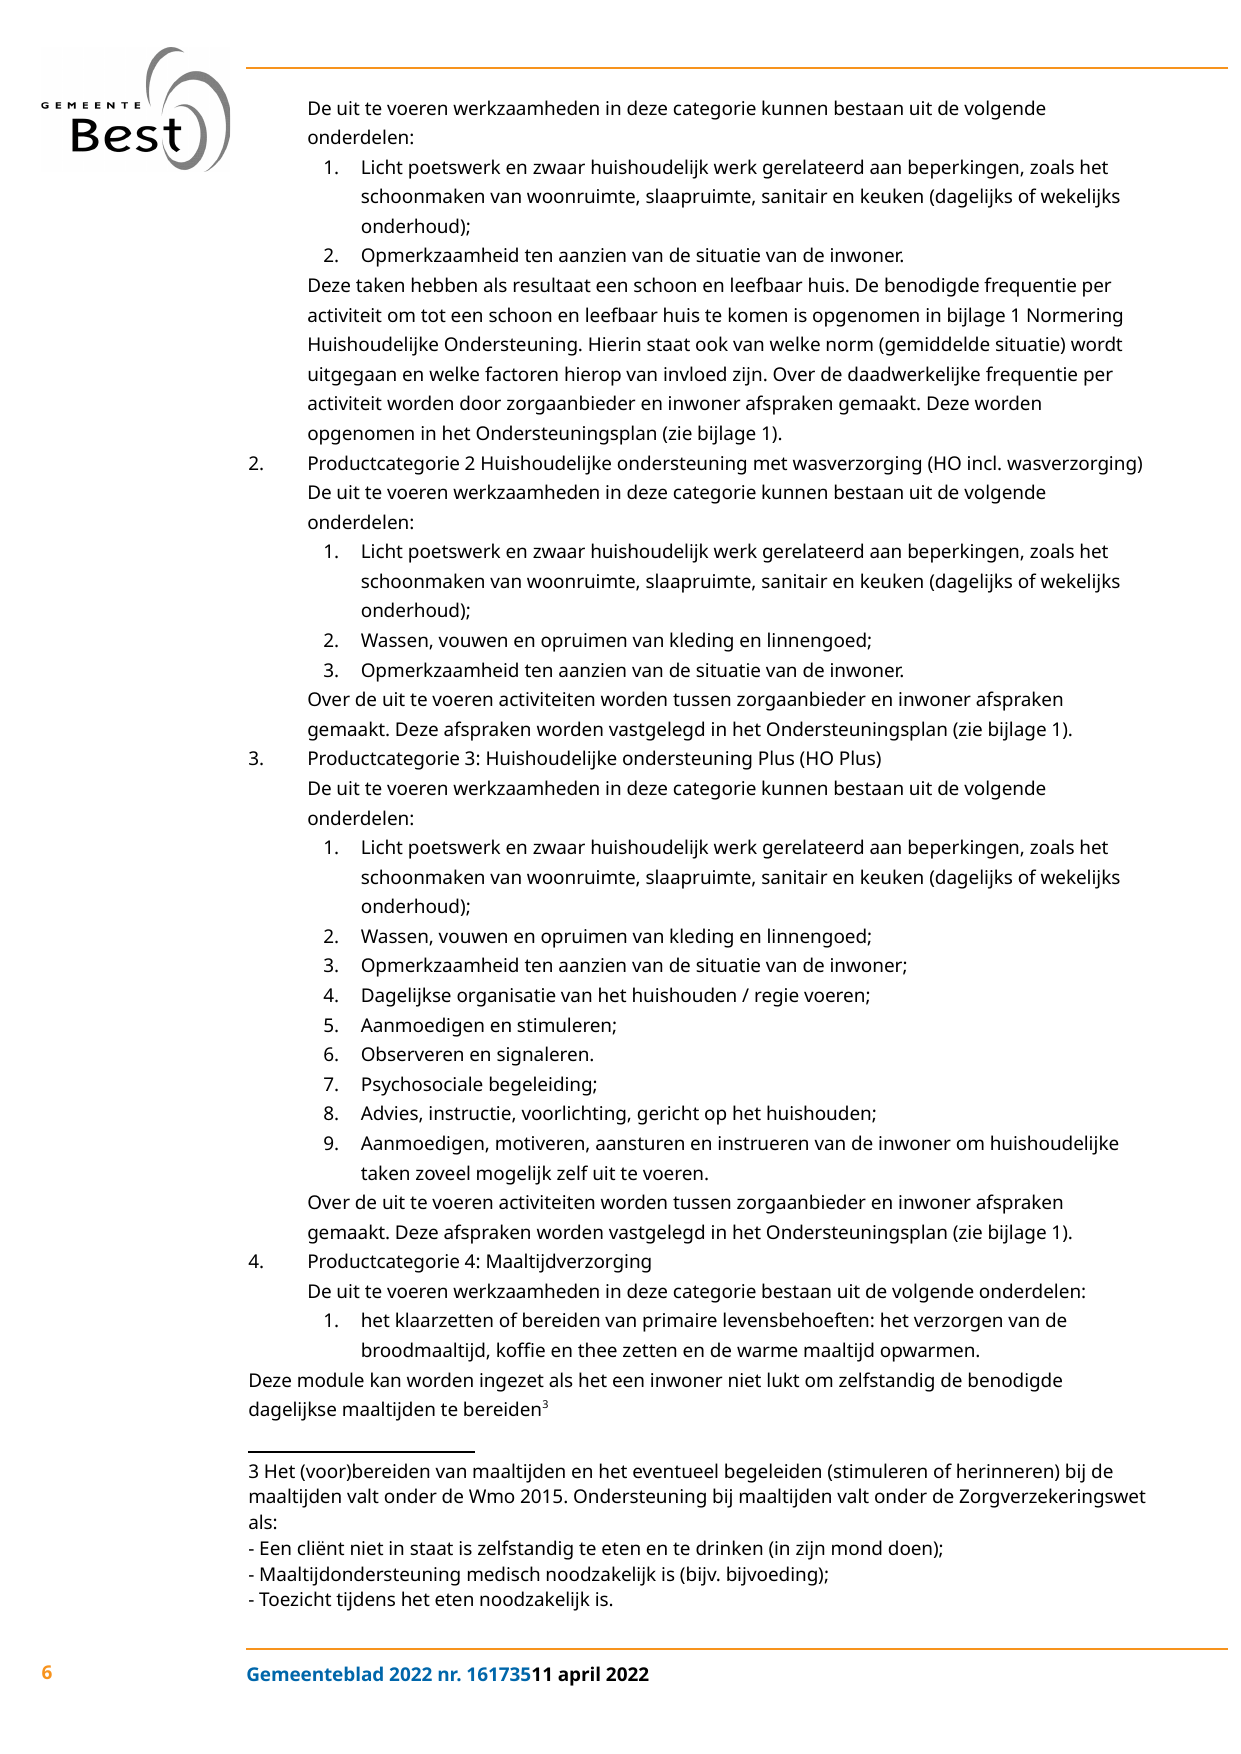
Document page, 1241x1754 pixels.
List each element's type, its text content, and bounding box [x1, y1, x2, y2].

list Aanmoedigen en stimuleren; [323, 1012, 1152, 1038]
list Opmerkzaamheid ten aanzien van de situatie van de inwoner; [323, 953, 1152, 978]
list Wassen, vouwen en opruimen van kleding en linnengoed; [323, 923, 1152, 949]
list Over de uit te voeren activiteiten worden tussen zorgaanbieder en inwoner afspraken gemaakt. Deze afspraken worden vastgelegd in het Ondersteuningsplan (zie bijlage 1). [248, 686, 1152, 742]
list Advies, instructie, voorlichting, gericht op het huishouden; [323, 1101, 1152, 1126]
list De uit te voeren werkzaamheden in deze categorie kunnen bestaan uit de volgende onderdelen: [248, 775, 1152, 831]
text Het (voor)bereiden van maaltijden en het eventueel begeleiden (stimuleren of herinneren) bij de maaltijden valt onder de Wmo 2015. Ondersteuning bij maaltijden valt onder de Zorgverzekeringswet als: [248, 1458, 1152, 1535]
list Deze taken hebben als resultaat een schoon en leefbaar huis. De benodigde frequentie per activiteit om tot een schoon en leefbaar huis te komen is opgenomen in bijlage 1 Normering Huishoudelijke Ondersteuning. Hierin staat ook van welke norm (gemiddelde situatie) wordt uitgegaan en welke factoren hierop van invloed zijn. Over de daadwerkelijke frequentie per activiteit worden door zorgaanbieder en inwoner afspraken gemaakt. Deze worden opgenomen in het Ondersteuningsplan (zie bijlage 1). [248, 272, 1152, 446]
list Observeren en signaleren. [323, 1041, 1152, 1067]
list Aanmoedigen, motiveren, aansturen en instrueren van de inwoner om huishoudelijke taken zoveel mogelijk zelf uit te voeren. [323, 1130, 1152, 1186]
list Over de uit te voeren activiteiten worden tussen zorgaanbieder en inwoner afspraken gemaakt. Deze afspraken worden vastgelegd in het Ondersteuningsplan (zie bijlage 1). [248, 1189, 1152, 1245]
text - Toezicht tijdens het eten noodzakelijk is. [248, 1586, 1152, 1612]
list Productcategorie 2 Huishoudelijke ondersteuning met wasverzorging (HO incl. wasverzorging) [248, 450, 1152, 476]
text Deze module kan worden ingezet als het een inwoner niet lukt om zelfstandig de benodigde dagelijkse maaltijden te bereiden [248, 1367, 1152, 1422]
list Licht poetswerk en zwaar huishoudelijk werk gerelateerd aan beperkingen, zoals het schoonmaken van woonruimte, slaapruimte, sanitair en keuken (dagelijks of wekelijks onderhoud); [323, 154, 1152, 239]
list het klaarzetten of bereiden van primaire levensbehoeften: het verzorgen van de broodmaaltijd, koffie en thee zetten en de warme maaltijd opwarmen. [323, 1308, 1152, 1363]
list De uit te voeren werkzaamheden in deze categorie bestaan uit de volgende onderdelen: [248, 1278, 1152, 1304]
picture [41, 47, 231, 172]
list Psychosociale begeleiding; [323, 1071, 1152, 1097]
list Dagelijkse organisatie van het huishouden / regie voeren; [323, 982, 1152, 1008]
list Wassen, vouwen en opruimen van kleding en linnengoed; [323, 627, 1152, 653]
list Opmerkzaamheid ten aanzien van de situatie van de inwoner. [323, 243, 1152, 268]
list Licht poetswerk en zwaar huishoudelijk werk gerelateerd aan beperkingen, zoals het schoonmaken van woonruimte, slaapruimte, sanitair en keuken (dagelijks of wekelijks onderhoud); [323, 834, 1152, 919]
list Licht poetswerk en zwaar huishoudelijk werk gerelateerd aan beperkingen, zoals het schoonmaken van woonruimte, slaapruimte, sanitair en keuken (dagelijks of wekelijks onderhoud); [323, 538, 1152, 623]
list Productcategorie 3: Huishoudelijke ondersteuning Plus (HO Plus) [248, 746, 1152, 771]
list Productcategorie 4: Maaltijdverzorging [248, 1248, 1152, 1274]
text - Een cliënt niet in staat is zelfstandig te eten en te drinken (in zijn mond doen); [248, 1535, 1152, 1561]
text - Maaltijdondersteuning medisch noodzakelijk is (bijv. bijvoeding); [248, 1561, 1152, 1586]
list De uit te voeren werkzaamheden in deze categorie kunnen bestaan uit de volgende onderdelen: [248, 479, 1152, 535]
list De uit te voeren werkzaamheden in deze categorie kunnen bestaan uit de volgende onderdelen: [248, 95, 1152, 150]
list Opmerkzaamheid ten aanzien van de situatie van de inwoner. [323, 657, 1152, 683]
